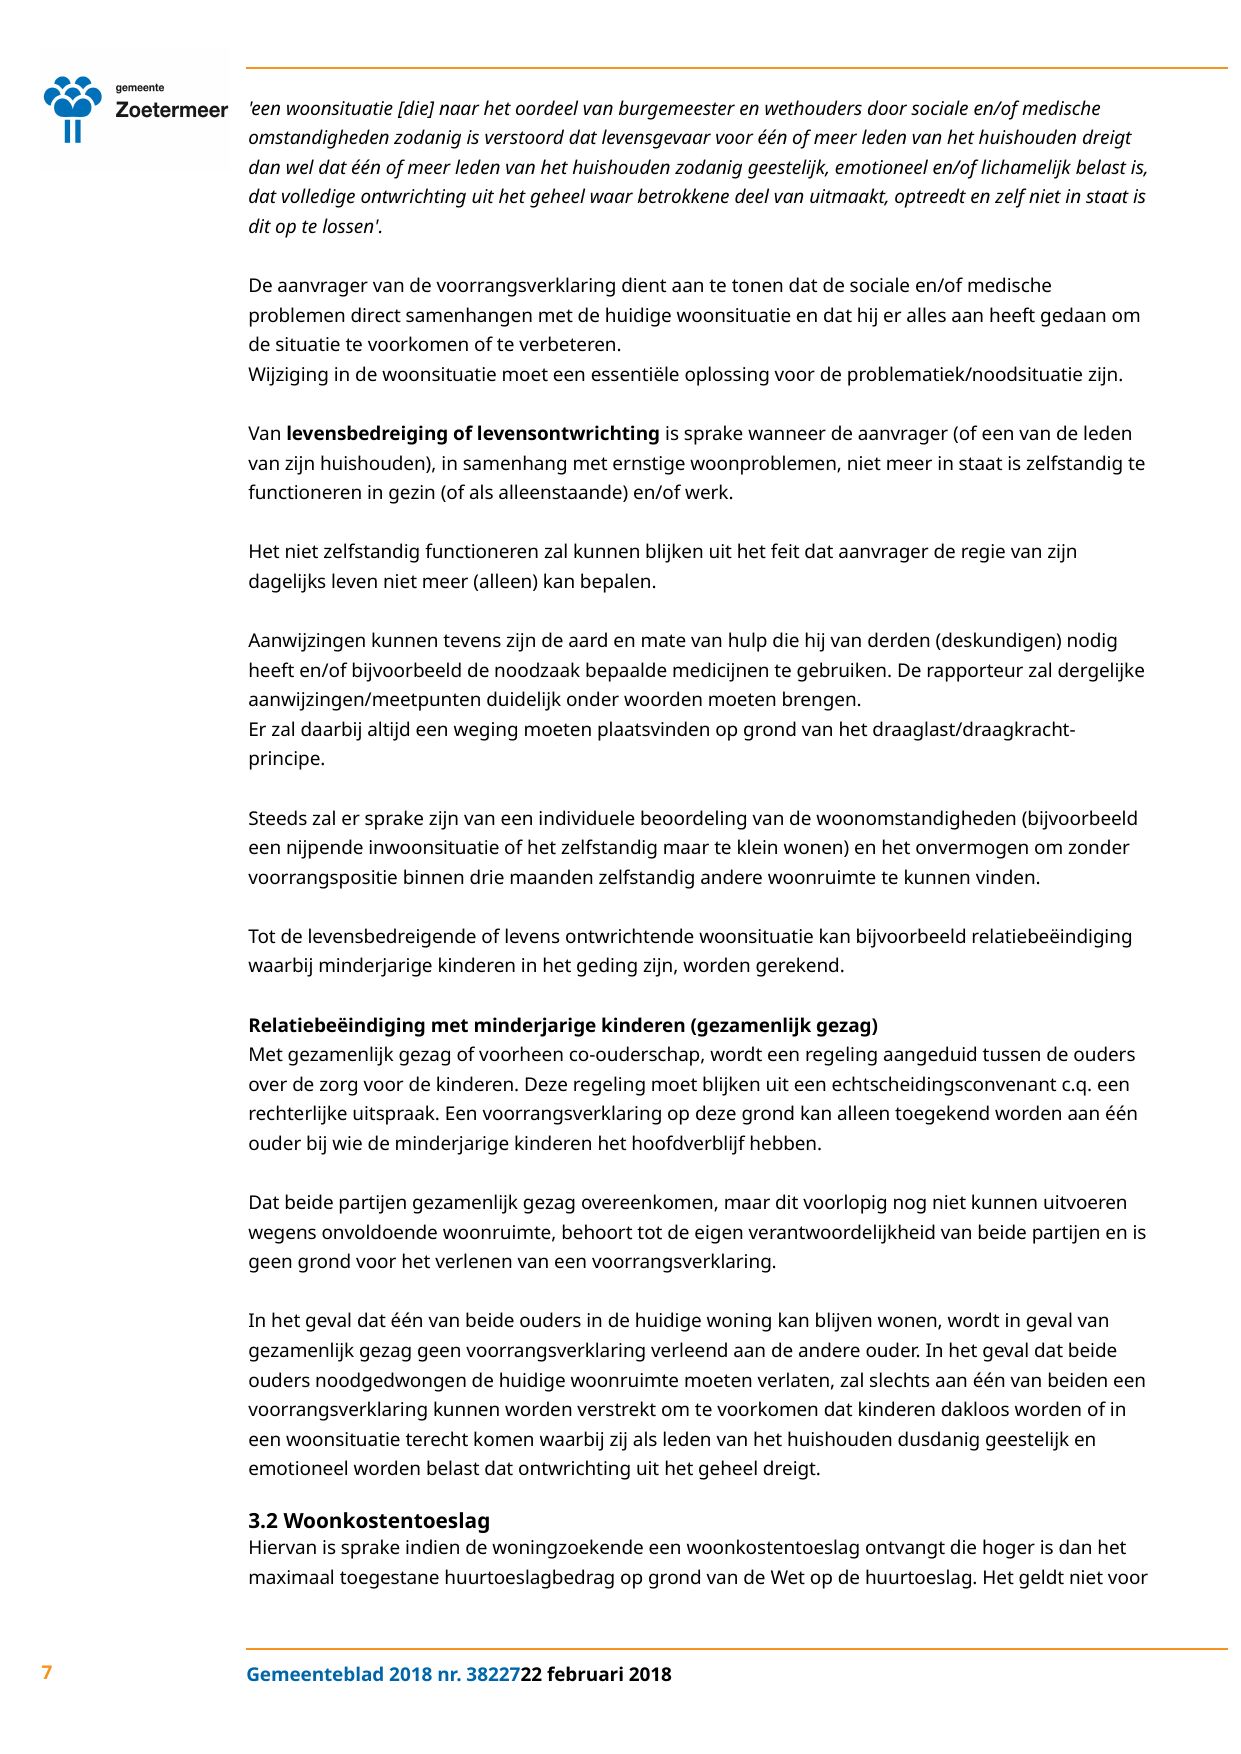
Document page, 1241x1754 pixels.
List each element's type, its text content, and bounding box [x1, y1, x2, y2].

picture [41, 47, 231, 172]
text Met gezamenlijk gezag of voorheen co-ouderschap, wordt een regeling aangeduid tussen de ouders over de zorg voor de kinderen. Deze regeling moet blijken uit een echtscheidingsconvenant c.q. een rechterlijke uitspraak. Een voorrangsverklaring op deze grond kan alleen toegekend worden aan één ouder bij wie de minderjarige kinderen het hoofdverblijf hebben. [248, 1041, 1152, 1156]
text Aanwijzingen kunnen tevens zijn de aard en mate van hulp die hij van derden (deskundigen) nodig heeft en/of bijvoorbeeld de noodzaak bepaalde medicijnen te gebruiken. De rapporteur zal dergelijke aanwijzingen/meetpunten duidelijk onder woorden moeten brengen. [248, 627, 1152, 712]
text De aanvrager van de voorrangsverklaring dient aan te tonen dat de sociale en/of medische problemen direct samenhangen met de huidige woonsituatie en dat hij er alles aan heeft gedaan om de situatie te voorkomen of te verbeteren. [248, 272, 1152, 357]
text Het niet zelfstandig functioneren zal kunnen blijken uit het feit dat aanvrager de regie van zijn dagelijks leven niet meer (alleen) kan bepalen. [248, 538, 1152, 594]
text Wijziging in de woonsituatie moet een essentiële oplossing voor de problematiek/noodsituatie zijn. [248, 361, 1152, 387]
text Relatiebeëindiging met minderjarige kinderen (gezamenlijk gezag) [248, 1012, 1152, 1038]
text 3.2 Woonkostentoeslag [248, 1506, 1152, 1534]
text Van levensbedreiging of levensontwrichting is sprake wanneer de aanvrager (of een van de leden van zijn huishouden), in samenhang met ernstige woonproblemen, niet meer in staat is zelfstandig te functioneren in gezin (of als alleenstaande) en/of werk. [248, 420, 1152, 505]
text 'een woonsituatie [die] naar het oordeel van burgemeester en wethouders door sociale en/of medische omstandigheden zodanig is verstoord dat levensgevaar voor één of meer leden van het huishouden dreigt dan wel dat één of meer leden van het huishouden zodanig geestelijk, emotioneel en/of lichamelijk belast is, dat volledige ontwrichting uit het geheel waar betrokkene deel van uitmaakt, optreedt en zelf niet in staat is dit op te lossen'. [248, 95, 1152, 239]
text In het geval dat één van beide ouders in de huidige woning kan blijven wonen, wordt in geval van gezamenlijk gezag geen voorrangsverklaring verleend aan de andere ouder. In het geval dat beide ouders noodgedwongen de huidige woonruimte moeten verlaten, zal slechts aan één van beiden een voorrangsverklaring kunnen worden verstrekt om te voorkomen dat kinderen dakloos worden of in een woonsituatie terecht komen waarbij zij als leden van het huishouden dusdanig geestelijk en emotioneel worden belast dat ontwrichting uit het geheel dreigt. [248, 1308, 1152, 1481]
text Steeds zal er sprake zijn van een individuele beoordeling van de woonomstandigheden (bijvoorbeeld een nijpende inwoonsituatie of het zelfstandig maar te klein wonen) en het onvermogen om zonder voorrangspositie binnen drie maanden zelfstandig andere woonruimte te kunnen vinden. [248, 805, 1152, 890]
text Tot de levensbedreigende of levens ontwrichtende woonsituatie kan bijvoorbeeld relatiebeëindiging waarbij minderjarige kinderen in het geding zijn, worden gerekend. [248, 923, 1152, 978]
text Er zal daarbij altijd een weging moeten plaatsvinden op grond van het draaglast/draagkracht-principe. [248, 716, 1152, 771]
text Hiervan is sprake indien de woningzoekende een woonkostentoeslag ontvangt die hoger is dan het maximaal toegestane huurtoeslagbedrag op grond van de Wet op de huurtoeslag. Het geldt niet voor [248, 1534, 1152, 1590]
text Dat beide partijen gezamenlijk gezag overeenkomen, maar dit voorlopig nog niet kunnen uitvoeren wegens onvoldoende woonruimte, behoort tot de eigen verantwoordelijkheid van beide partijen en is geen grond voor het verlenen van een voorrangsverklaring. [248, 1189, 1152, 1274]
